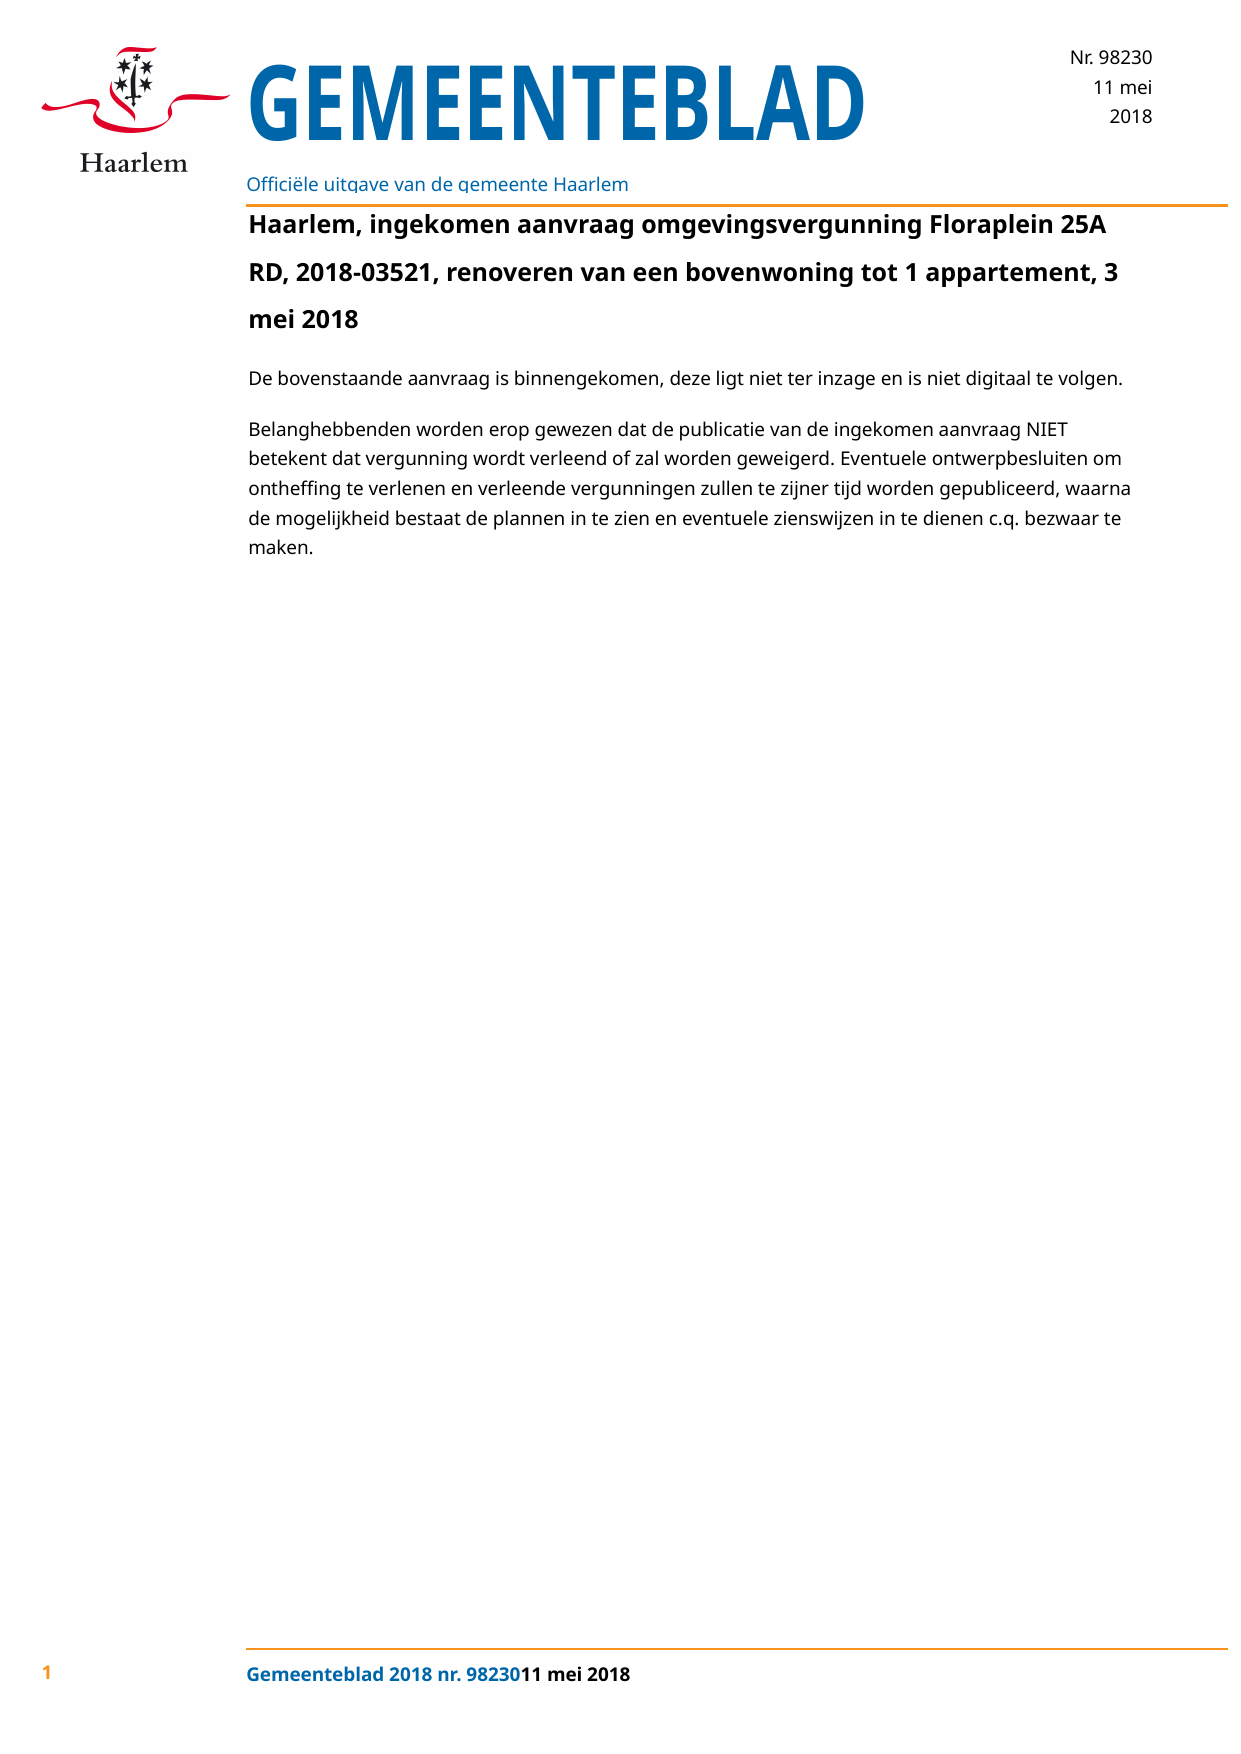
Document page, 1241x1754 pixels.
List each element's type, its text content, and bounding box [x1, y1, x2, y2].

text Belanghebbenden worden erop gewezen dat de publicatie van de ingekomen aanvraag NIET betekent dat vergunning wordt verleend of zal worden geweigerd. Eventuele ontwerpbesluiten om ontheffing te verlenen en verleende vergunningen zullen te zijner tijd worden gepubliceerd, waarna de mogelijkheid bestaat de plannen in te zien en eventuele zienswijzen in te dienen c.q. bezwaar te maken. [248, 416, 1152, 560]
text Haarlem, ingekomen aanvraag omgevingsvergunning Floraplein 25A RD, 2018-03521, renoveren van een bovenwoning tot 1 appartement, 3 mei 2018 [248, 207, 1152, 336]
text De bovenstaande aanvraag is binnengekomen, deze ligt niet ter inzage en is niet digitaal te volgen. [248, 366, 1152, 391]
picture [41, 47, 231, 172]
